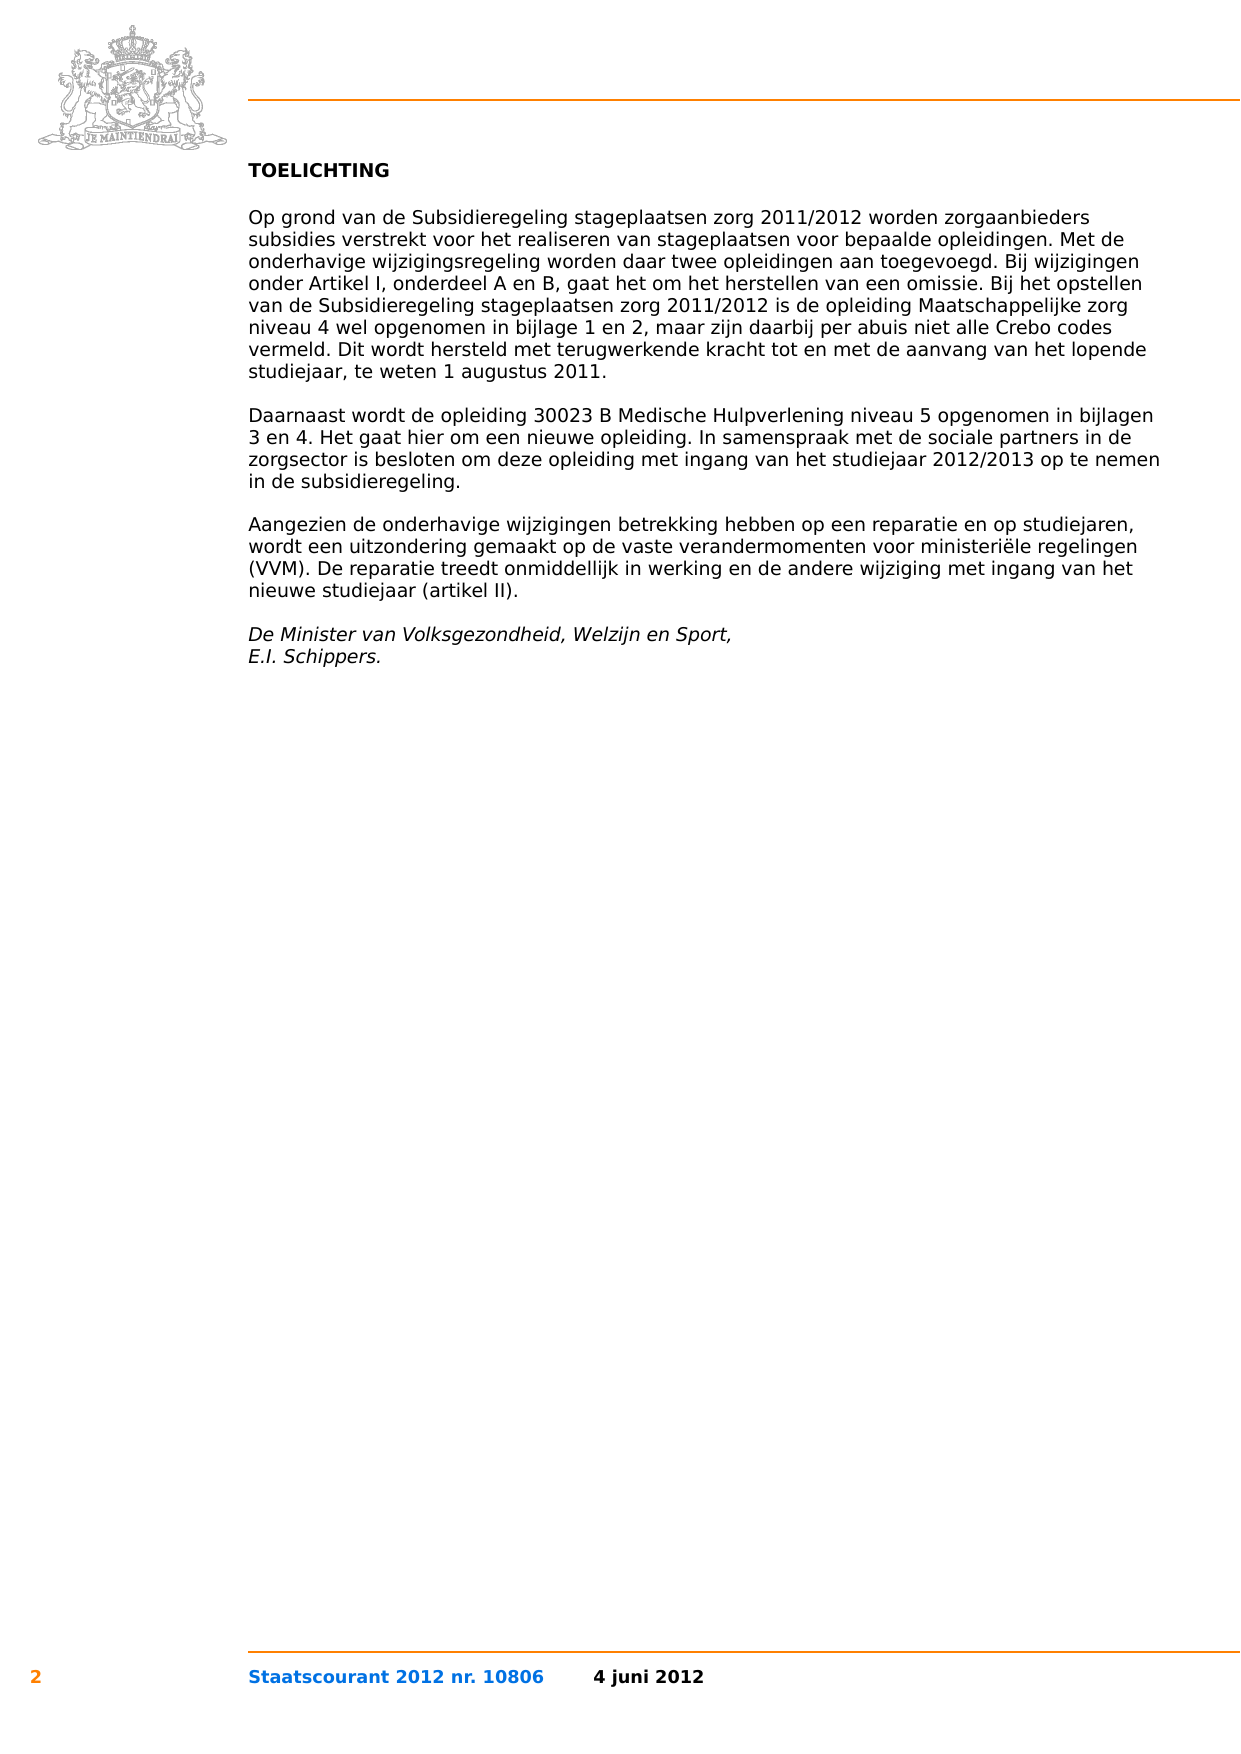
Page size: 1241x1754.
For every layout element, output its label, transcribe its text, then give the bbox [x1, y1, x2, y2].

text De Minister van Volksgezondheid, Welzijn en Sport, E.I. Schippers. [248, 624, 1163, 668]
picture [38, 25, 227, 150]
text Daarnaast wordt de opleiding 30023 B Medische Hulpverlening niveau 5 opgenomen in bijlagen 3 en 4. Het gaat hier om een nieuwe opleiding. In samenspraak met de sociale partners in de zorgsector is besloten om deze opleiding met ingang van het studiejaar 2012/2013 op te nemen in de subsidieregeling. [248, 404, 1163, 492]
text Op grond van de Subsidieregeling stageplaatsen zorg 2011/2012 worden zorgaanbieders subsidies verstrekt voor het realiseren van stageplaatsen voor bepaalde opleidingen. Met de onderhavige wijzigingsregeling worden daar twee opleidingen aan toegevoegd. Bij wijzigingen onder Artikel I, onderdeel A en B, gaat het om het herstellen van een omissie. Bij het opstellen van de Subsidieregeling stageplaatsen zorg 2011/2012 is de opleiding Maatschappelijke zorg niveau 4 wel opgenomen in bijlage 1 en 2, maar zijn daarbij per abuis niet alle Crebo codes vermeld. Dit wordt hersteld met terugwerkende kracht tot en met de aanvang van het lopende studiejaar, te weten 1 augustus 2011. [248, 207, 1163, 383]
subtitle TOELICHTING [248, 160, 1163, 182]
text Aangezien de onderhavige wijzigingen betrekking hebben op een reparatie en op studiejaren, wordt een uitzondering gemaakt op de vaste verandermomenten voor ministeriële regelingen (VVM). De reparatie treedt onmiddellijk in werking en de andere wijziging met ingang van het nieuwe studiejaar (artikel II). [248, 514, 1163, 602]
